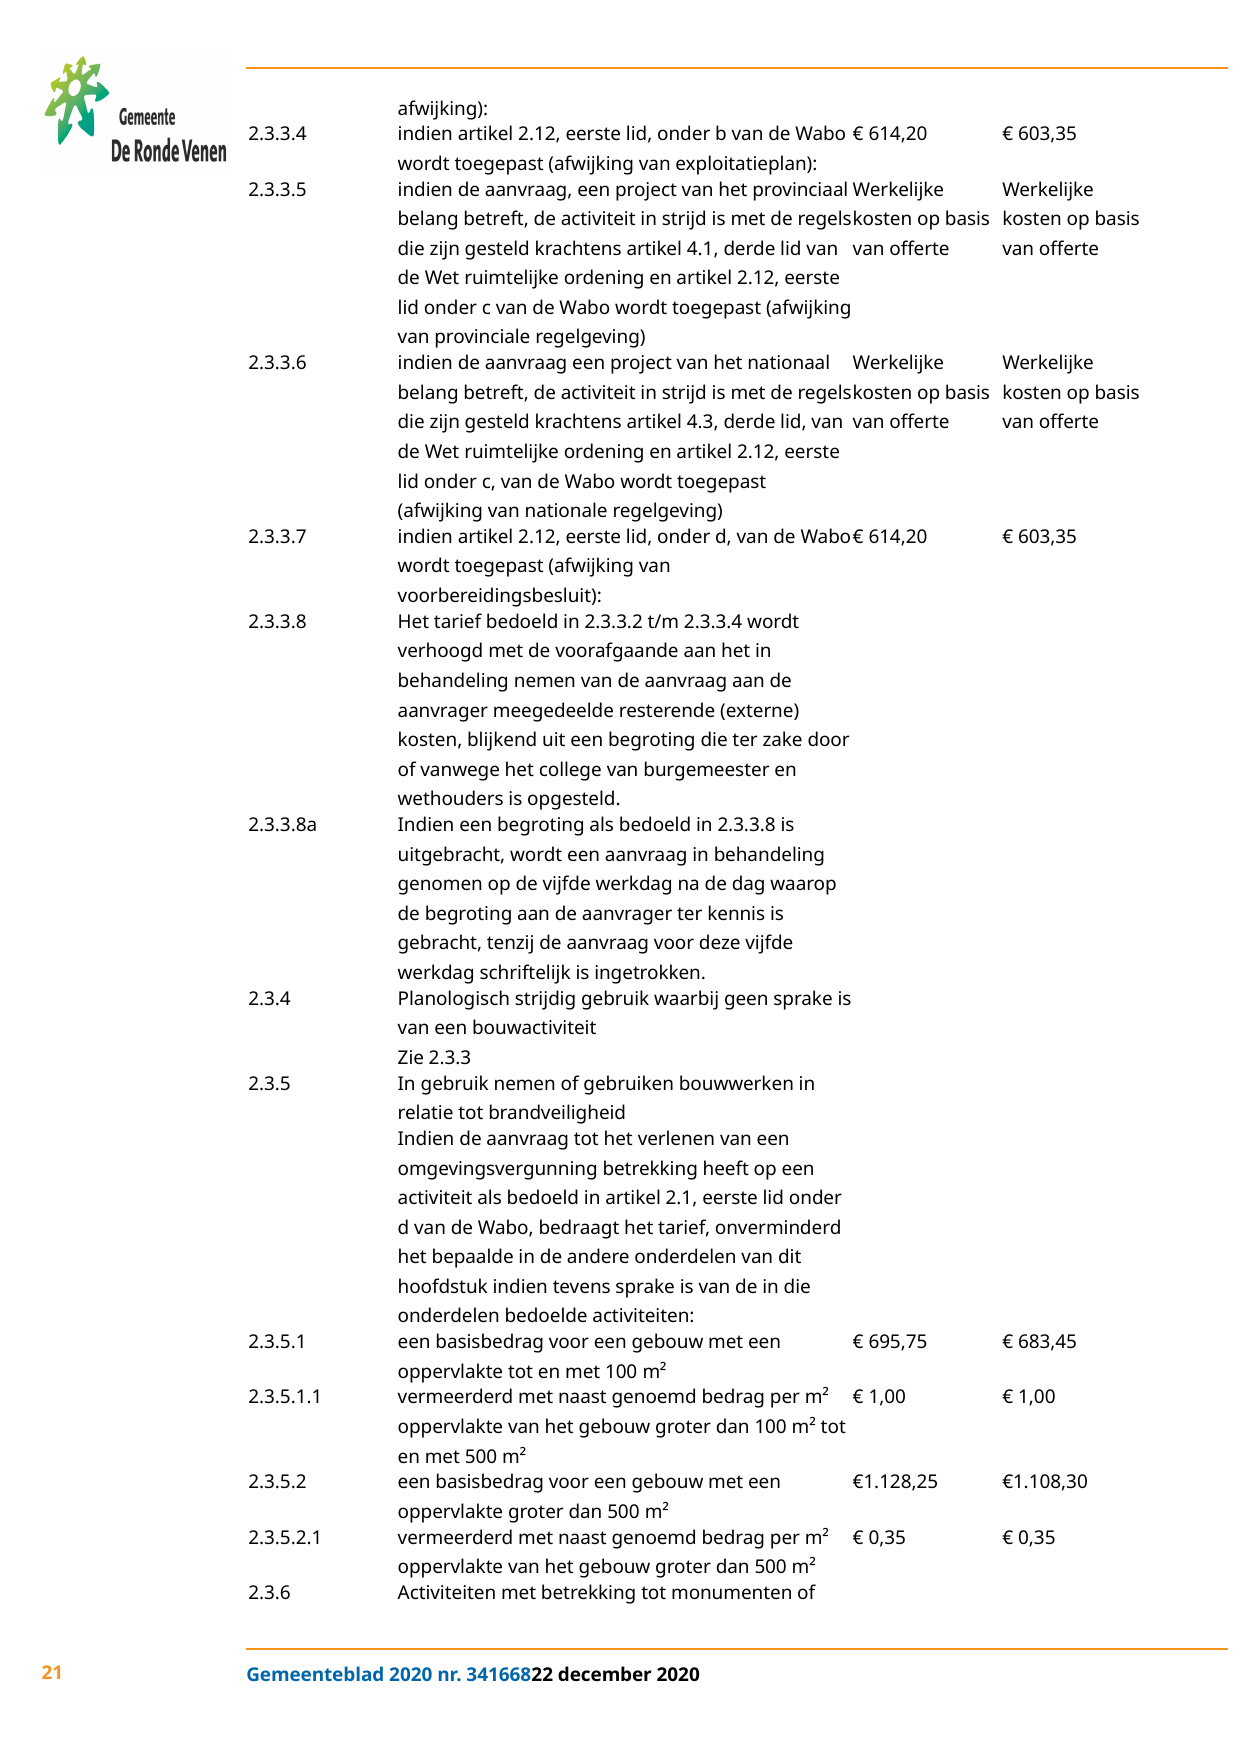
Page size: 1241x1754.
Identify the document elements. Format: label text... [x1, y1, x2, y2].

table_cell [1002, 1070, 1152, 1125]
table_cell € 695,75 [853, 1328, 1002, 1384]
table_cell 2.3.4 [248, 985, 397, 1070]
table_cell € 603,35 [1002, 523, 1152, 608]
table_cell vermeerderd met naast genoemd bedrag per m² oppervlakte van het gebouw groter dan 500 m² [398, 1524, 852, 1579]
table_cell € 614,20 [853, 121, 1002, 176]
table_cell [1002, 985, 1152, 1070]
table_cell [1002, 1579, 1152, 1605]
table_cell 2.3.5.2 [248, 1469, 397, 1524]
table_cell Werkelijke kosten op basis van offerte [853, 176, 1002, 349]
table_cell [1002, 1125, 1152, 1328]
table_cell vermeerderd met naast genoemd bedrag per m² oppervlakte van het gebouw groter dan 100 m² tot en met 500 m² [398, 1384, 852, 1468]
table_cell [1002, 811, 1152, 985]
table_cell een basisbedrag voor een gebouw met een oppervlakte tot en met 100 m² [398, 1328, 852, 1384]
table_cell €1.108,30 [1002, 1469, 1152, 1524]
table_cell 2.3.3.8 [248, 608, 397, 811]
picture [41, 47, 231, 172]
table_cell 2.3.5 [248, 1070, 397, 1125]
table_cell 2.3.3.6 [248, 350, 397, 523]
table_cell [853, 608, 1002, 811]
table_cell 2.3.6 [248, 1579, 397, 1605]
table_cell € 1,00 [1002, 1384, 1152, 1468]
table_cell €1.128,25 [853, 1469, 1002, 1524]
table_cell Activiteiten met betrekking tot monumenten of [398, 1579, 852, 1605]
table_cell afwijking): [398, 95, 852, 121]
table_cell [248, 1125, 397, 1328]
table_cell Werkelijke kosten op basis van offerte [1002, 350, 1152, 523]
table_cell [853, 811, 1002, 985]
table_cell Het tarief bedoeld in 2.3.3.2 t/m 2.3.3.4 wordt verhoogd met de voorafgaande aan het in behandeling nemen van de aanvraag aan de aanvrager meegedeelde resterende (externe) kosten, blijkend uit een begroting die ter zake door of vanwege het college van burgemeester en wethouders is opgesteld. [398, 608, 852, 811]
table_cell [853, 1579, 1002, 1605]
table_cell € 683,45 [1002, 1328, 1152, 1384]
table_cell Werkelijke kosten op basis van offerte [853, 350, 1002, 523]
table_cell € 603,35 [1002, 121, 1152, 176]
table_cell [853, 95, 1002, 121]
table_cell indien de aanvraag, een project van het provinciaal belang betreft, de activiteit in strijd is met de regels die zijn gesteld krachtens artikel 4.1, derde lid van de Wet ruimtelijke ordening en artikel 2.12, eerste lid onder c van de Wabo wordt toegepast (afwijking van provinciale regelgeving) [398, 176, 852, 349]
table_cell Indien een begroting als bedoeld in 2.3.3.8 is uitgebracht, wordt een aanvraag in behandeling genomen op de vijfde werkdag na de dag waarop de begroting aan de aanvrager ter kennis is gebracht, tenzij de aanvraag voor deze vijfde werkdag schriftelijk is ingetrokken. [398, 811, 852, 985]
table_cell 2.3.3.8a [248, 811, 397, 985]
table_cell € 0,35 [1002, 1524, 1152, 1579]
table_cell € 0,35 [853, 1524, 1002, 1579]
table_cell € 614,20 [853, 523, 1002, 608]
table_cell 2.3.5.2.1 [248, 1524, 397, 1579]
table_cell 2.3.3.7 [248, 523, 397, 608]
table_cell Planologisch strijdig gebruik waarbij geen sprake is van een bouwactiviteit Zie 2.3.3 [398, 985, 852, 1070]
table_cell [853, 1070, 1002, 1125]
table_cell In gebruik nemen of gebruiken bouwwerken in relatie tot brandveiligheid [398, 1070, 852, 1125]
table_cell [248, 95, 397, 121]
table_cell 2.3.3.5 [248, 176, 397, 349]
table_cell 2.3.5.1.1 [248, 1384, 397, 1468]
table_cell [853, 985, 1002, 1070]
table_cell [1002, 608, 1152, 811]
table_cell [1002, 95, 1152, 121]
table_cell indien de aanvraag een project van het nationaal belang betreft, de activiteit in strijd is met de regels die zijn gesteld krachtens artikel 4.3, derde lid, van de Wet ruimtelijke ordening en artikel 2.12, eerste lid onder c, van de Wabo wordt toegepast (afwijking van nationale regelgeving) [398, 350, 852, 523]
table_cell een basisbedrag voor een gebouw met een oppervlakte groter dan 500 m² [398, 1469, 852, 1524]
table_cell 2.3.3.4 [248, 121, 397, 176]
table_cell [853, 1125, 1002, 1328]
table_cell Werkelijke kosten op basis van offerte [1002, 176, 1152, 349]
table_cell 2.3.5.1 [248, 1328, 397, 1384]
table_cell € 1,00 [853, 1384, 1002, 1468]
table_cell indien artikel 2.12, eerste lid, onder b van de Wabo wordt toegepast (afwijking van exploitatieplan): [398, 121, 852, 176]
table_cell indien artikel 2.12, eerste lid, onder d, van de Wabo wordt toegepast (afwijking van voorbereidingsbesluit): [398, 523, 852, 608]
table_cell Indien de aanvraag tot het verlenen van een omgevingsvergunning betrekking heeft op een activiteit als bedoeld in artikel 2.1, eerste lid onder d van de Wabo, bedraagt het tarief, onverminderd het bepaalde in de andere onderdelen van dit hoofdstuk indien tevens sprake is van de in die onderdelen bedoelde activiteiten: [398, 1125, 852, 1328]
